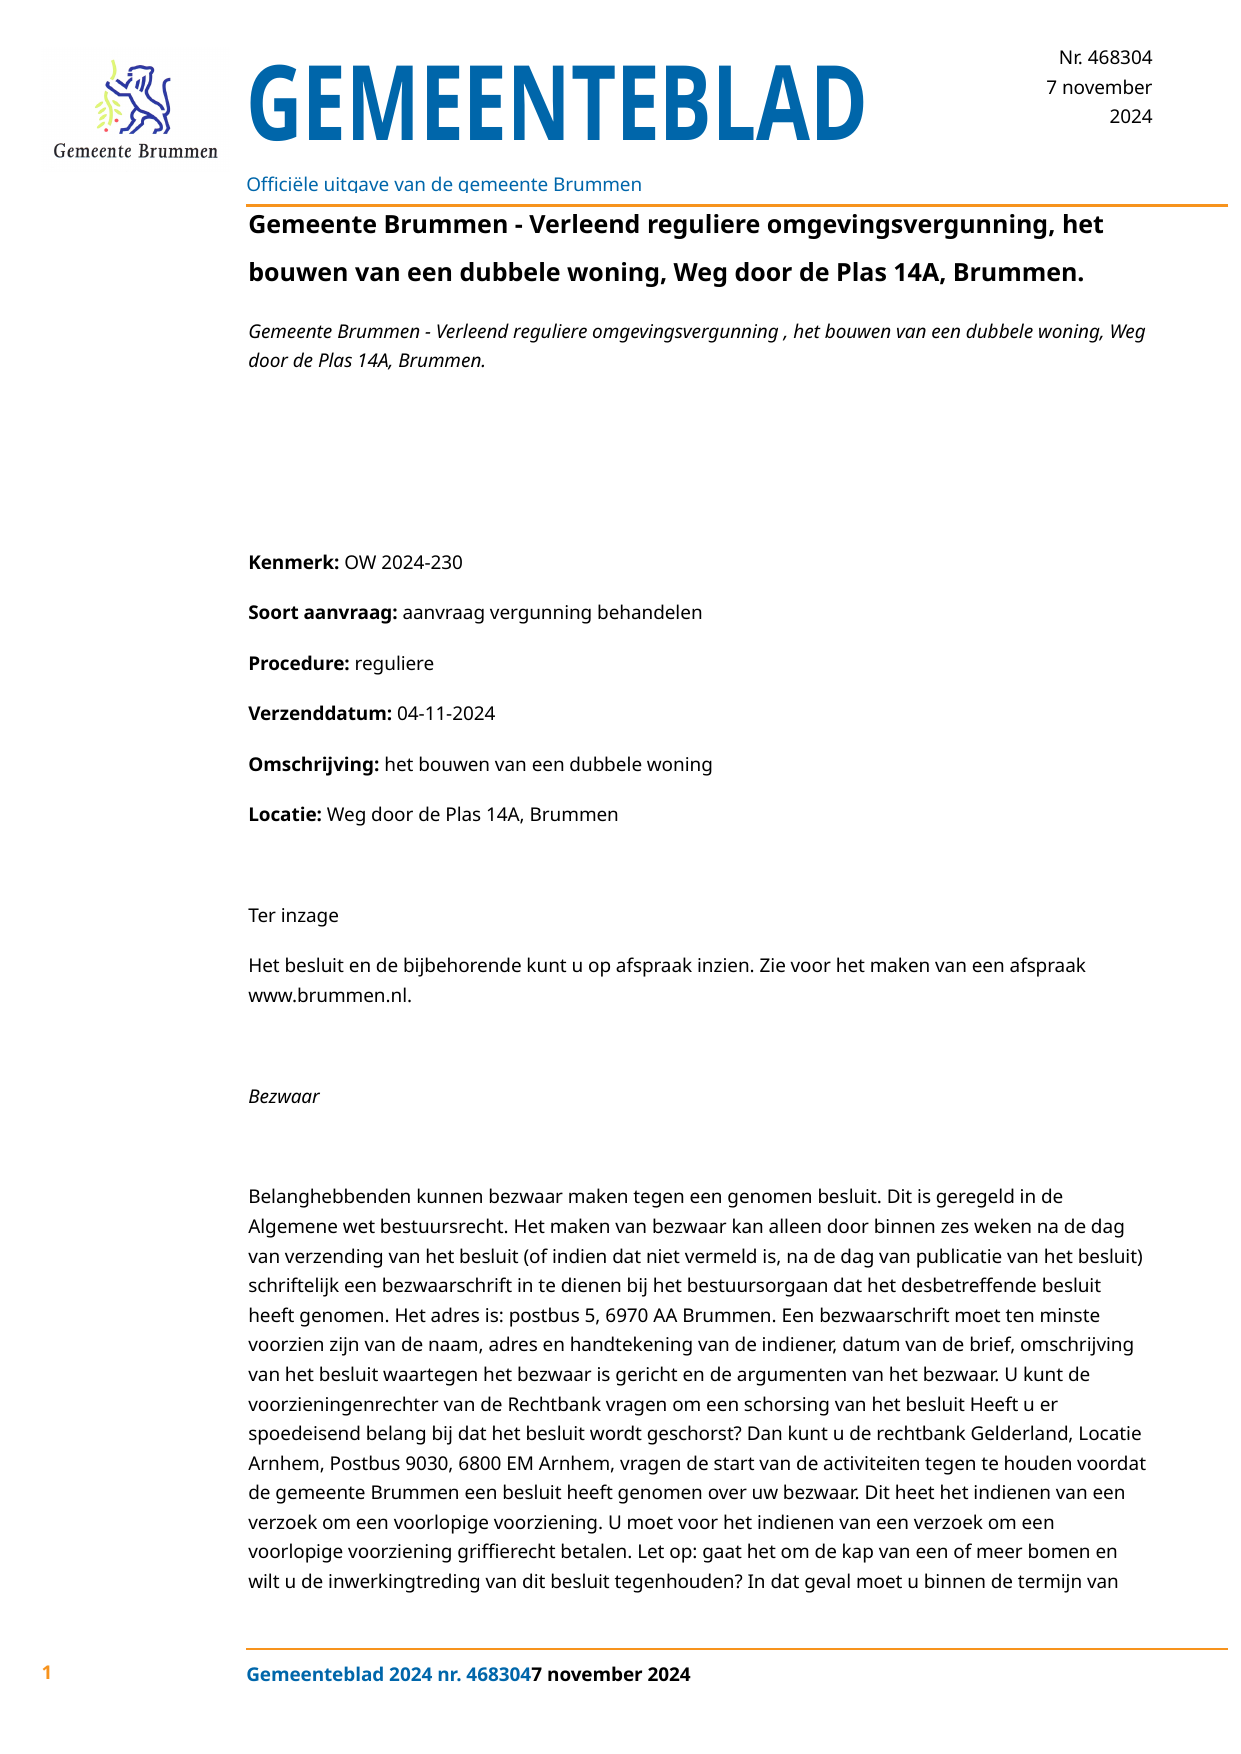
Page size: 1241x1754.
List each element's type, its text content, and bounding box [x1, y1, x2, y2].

text Locatie: Weg door de Plas 14A, Brummen [248, 801, 1152, 827]
text Bezwaar [248, 1083, 1152, 1109]
text Ter inzage [248, 902, 1152, 928]
text Belanghebbenden kunnen bezwaar maken tegen een genomen besluit. Dit is geregeld in de Algemene wet bestuursrecht. Het maken van bezwaar kan alleen door binnen zes weken na de dag van verzending van het besluit (of indien dat niet vermeld is, na de dag van publicatie van het besluit) schriftelijk een bezwaarschrift in te dienen bij het bestuursorgaan dat het desbetreffende besluit heeft genomen. Het adres is: postbus 5, 6970 AA Brummen. Een bezwaarschrift moet ten minste voorzien zijn van de naam, adres en handtekening van de indiener, datum van de brief, omschrijving van het besluit waartegen het bezwaar is gericht en de argumenten van het bezwaar. U kunt de voorzieningenrechter van de Rechtbank vragen om een schorsing van het besluit Heeft u er spoedeisend belang bij dat het besluit wordt geschorst? Dan kunt u de rechtbank Gelderland, Locatie Arnhem, Postbus 9030, 6800 EM Arnhem, vragen de start van de activiteiten tegen te houden voordat de gemeente Brummen een besluit heeft genomen over uw bezwaar. Dit heet het indienen van een verzoek om een voorlopige voorziening. U moet voor het indienen van een verzoek om een voorlopige voorziening griffierecht betalen. Let op: gaat het om de kap van een of meer bomen en wilt u de inwerkingtreding van dit besluit tegenhouden? In dat geval moet u binnen de termijn van [248, 1184, 1152, 1594]
text Gemeente Brummen - Verleend reguliere omgevingsvergunning, het bouwen van een dubbele woning, Weg door de Plas 14A, Brummen. [248, 207, 1152, 288]
text Kenmerk: OW 2024-230 [248, 549, 1152, 575]
text Het besluit en de bijbehorende kunt u op afspraak inzien. Zie voor het maken van een afspraak www.brummen.nl. [248, 952, 1152, 1008]
text Soort aanvraag: aanvraag vergunning behandelen [248, 599, 1152, 625]
text Verzenddatum: 04-11-2024 [248, 700, 1152, 726]
text Omschrijving: het bouwen van een dubbele woning [248, 751, 1152, 777]
picture [41, 47, 231, 172]
text Gemeente Brummen - Verleend reguliere omgevingsvergunning , het bouwen van een dubbele woning, Weg door de Plas 14A, Brummen. [248, 318, 1152, 373]
text Procedure: reguliere [248, 650, 1152, 676]
